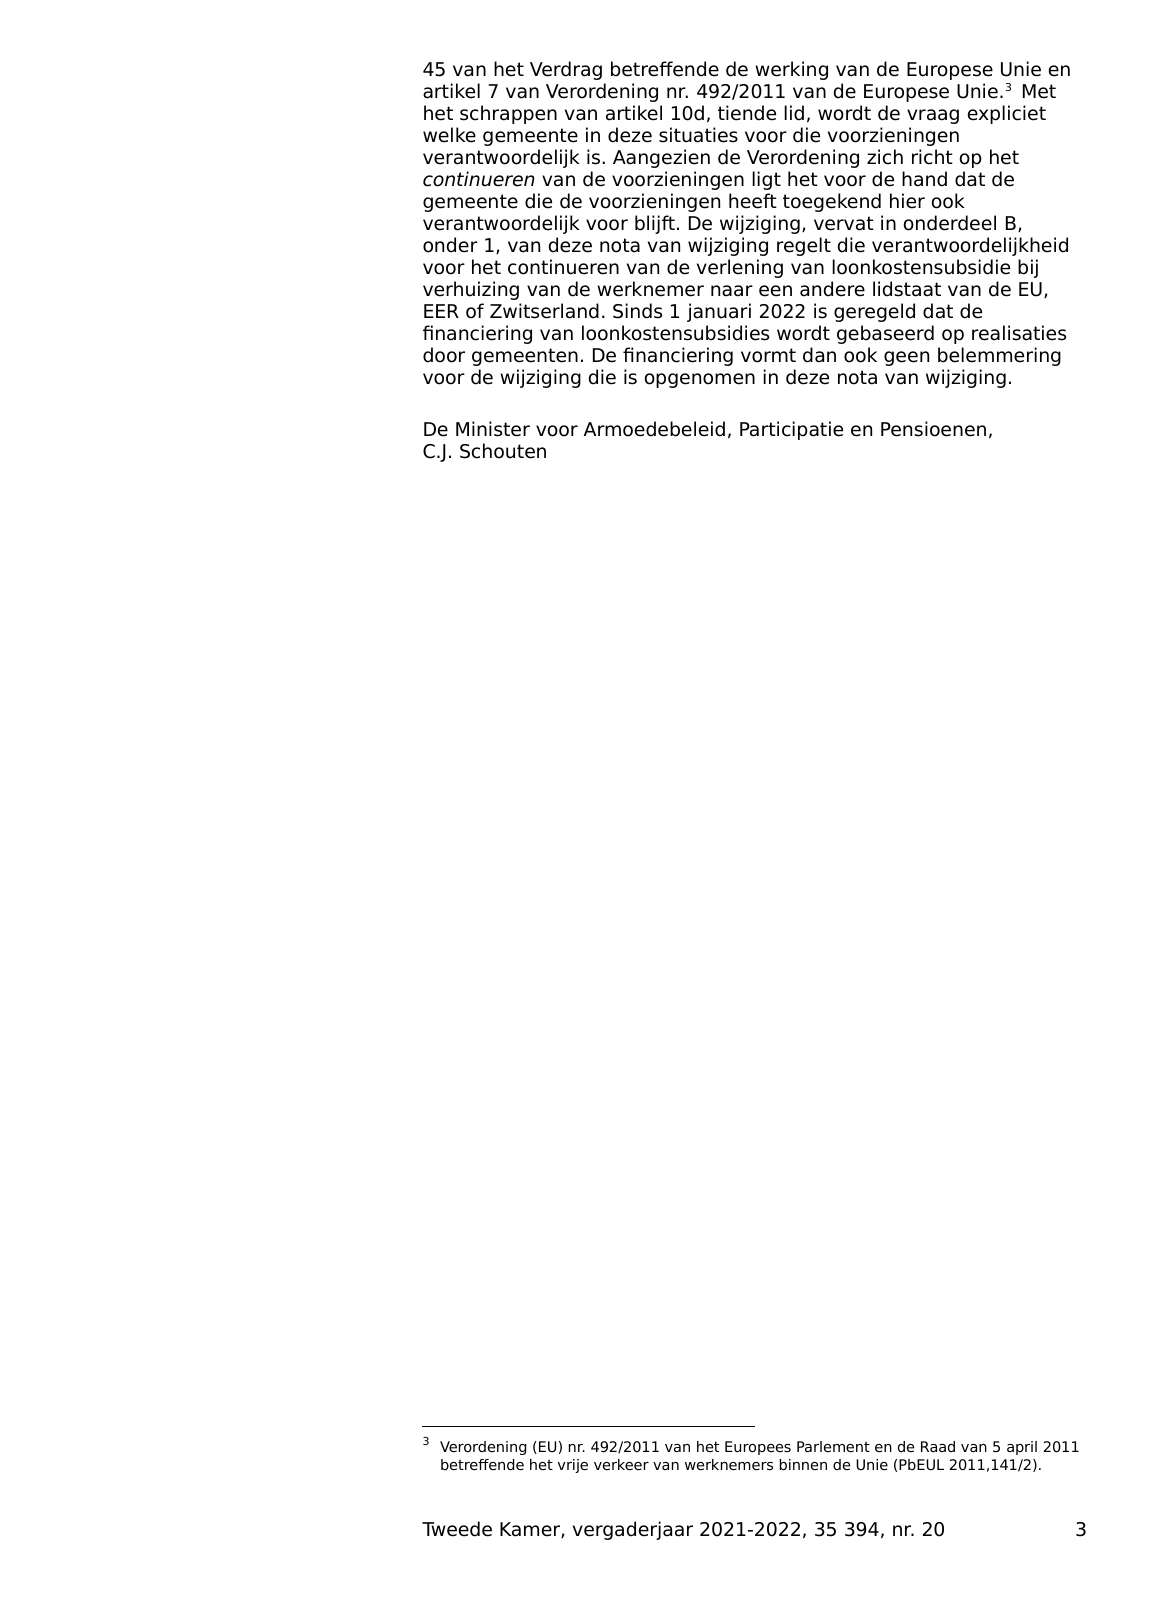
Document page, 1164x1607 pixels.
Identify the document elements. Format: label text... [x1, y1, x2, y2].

text Verordening (EU) nr. 492/2011 van het Europees Parlement en de Raad van 5 april 2011 betreffende het vrije verkeer van werknemers binnen de Unie (PbEUL 2011,141/2). [422, 1435, 1087, 1474]
text 45 van het Verdrag betreffende de werking van de Europese Unie en artikel 7 van Verordening nr. 492/2011 van de Europese Unie. Met het schrappen van artikel 10d, tiende lid, wordt de vraag expliciet welke gemeente in deze situaties voor die voorzieningen verantwoordelijk is. Aangezien de Verordening zich richt op het continueren van de voorzieningen ligt het voor de hand dat de gemeente die de voorzieningen heeft toegekend hier ook verantwoordelijk voor blijft. De wijziging, vervat in onderdeel B, onder 1, van deze nota van wijziging regelt die verantwoordelijkheid voor het continueren van de verlening van loonkostensubsidie bij verhuizing van de werknemer naar een andere lidstaat van de EU, EER of Zwitserland. Sinds 1 januari 2022 is geregeld dat de financiering van loonkostensubsidies wordt gebaseerd op realisaties door gemeenten. De financiering vormt dan ook geen belemmering voor de wijziging die is opgenomen in deze nota van wijziging. [422, 59, 1087, 389]
text De Minister voor Armoedebeleid, Participatie en Pensioenen, C.J. Schouten [422, 419, 1087, 463]
